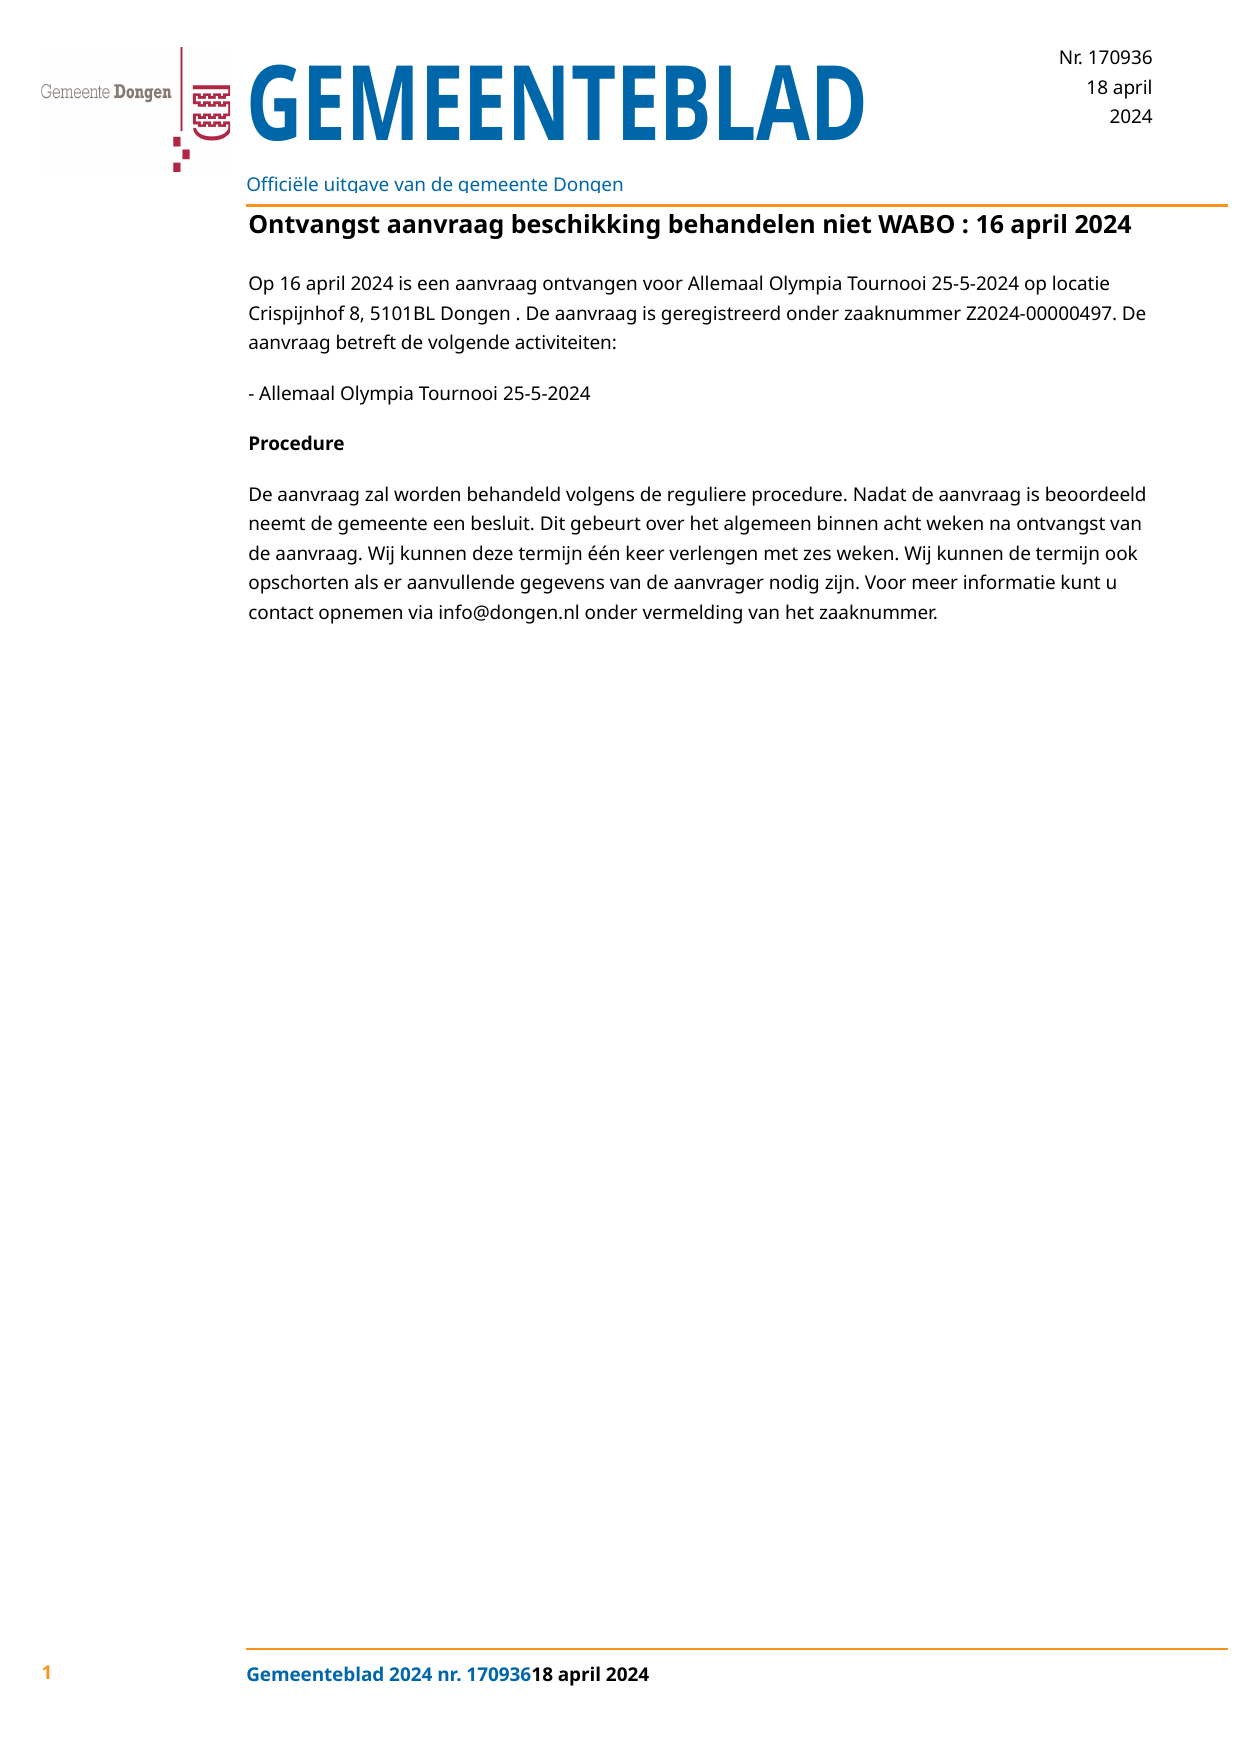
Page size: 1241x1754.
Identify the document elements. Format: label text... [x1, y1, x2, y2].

text Procedure [248, 430, 1152, 456]
text De aanvraag zal worden behandeld volgens de reguliere procedure. Nadat de aanvraag is beoordeeld neemt de gemeente een besluit. Dit gebeurt over het algemeen binnen acht weken na ontvangst van de aanvraag. Wij kunnen deze termijn één keer verlengen met zes weken. Wij kunnen de termijn ook opschorten als er aanvullende gegevens van de aanvrager nodig zijn. Voor meer informatie kunt u contact opnemen via info@dongen.nl onder vermelding van het zaaknummer. [248, 481, 1152, 625]
text Ontvangst aanvraag beschikking behandelen niet WABO : 16 april 2024 [248, 207, 1152, 241]
text Op 16 april 2024 is een aanvraag ontvangen voor Allemaal Olympia Tournooi 25-5-2024 op locatie Crispijnhof 8, 5101BL Dongen . De aanvraag is geregistreerd onder zaaknummer Z2024-00000497. De aanvraag betreft de volgende activiteiten: [248, 270, 1152, 355]
text - Allemaal Olympia Tournooi 25-5-2024 [248, 380, 1152, 406]
picture [41, 47, 231, 172]
